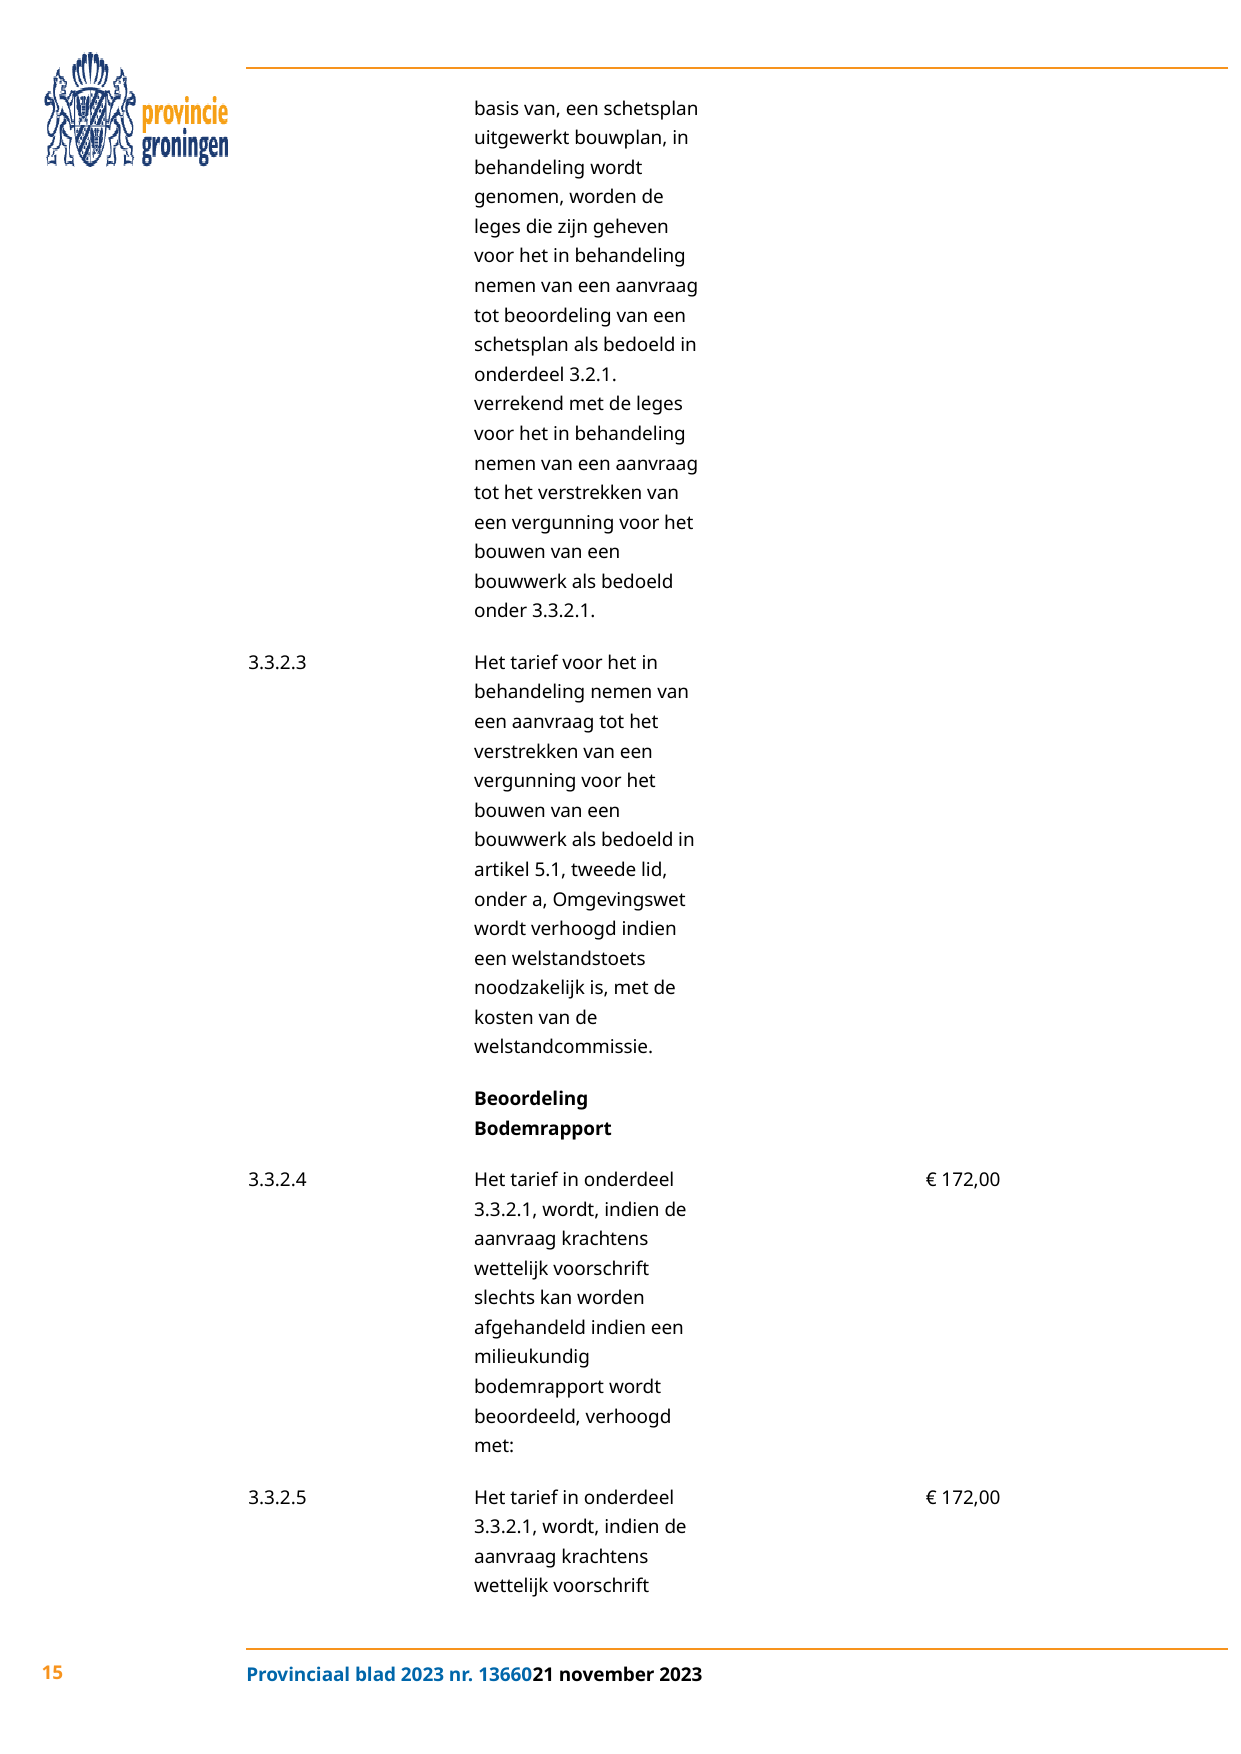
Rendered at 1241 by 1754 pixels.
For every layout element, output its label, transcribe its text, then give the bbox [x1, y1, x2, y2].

table_cell 3.3.2.3 [248, 649, 474, 1059]
table_cell [248, 1085, 474, 1141]
table_cell [700, 1060, 926, 1085]
table_cell [474, 1458, 700, 1484]
table_cell 3.3.2.5 [248, 1484, 474, 1598]
table_cell [700, 649, 926, 1059]
table_cell [926, 649, 1152, 1059]
table_cell [700, 1484, 926, 1598]
table_cell [248, 1458, 474, 1484]
table_cell [700, 624, 926, 649]
table_cell [474, 1141, 700, 1166]
table_cell basis van, een schetsplan uitgewerkt bouwplan, in behandeling wordt genomen, worden de leges die zijn geheven voor het in behandeling nemen van een aanvraag tot beoordeling van een schetsplan als bedoeld in onderdeel 3.2.1. verrekend met de leges voor het in behandeling nemen van een aanvraag tot het verstrekken van een vergunning voor het bouwen van een bouwwerk als bedoeld onder 3.3.2.1. [474, 95, 700, 623]
table_cell [926, 1141, 1152, 1166]
table_cell Het tarief voor het in behandeling nemen van een aanvraag tot het verstrekken van een vergunning voor het bouwen van een bouwwerk als bedoeld in artikel 5.1, tweede lid, onder a, Omgevingswet wordt verhoogd indien een welstandstoets noodzakelijk is, met de kosten van de welstandcommissie. [474, 649, 700, 1059]
table_cell [700, 1085, 926, 1141]
table_cell [926, 624, 1152, 649]
table_cell € 172,00 [926, 1166, 1152, 1458]
table_cell [248, 1141, 474, 1166]
picture [41, 47, 231, 172]
table_cell [926, 1458, 1152, 1484]
table_cell [248, 1060, 474, 1085]
table_cell Het tarief in onderdeel 3.3.2.1, wordt, indien de aanvraag krachtens wettelijk voorschrift [474, 1484, 700, 1598]
table_cell 3.3.2.4 [248, 1166, 474, 1458]
table_cell [700, 95, 926, 623]
table_cell [700, 1458, 926, 1484]
table_cell [700, 1166, 926, 1458]
table_cell [248, 624, 474, 649]
table_cell [926, 95, 1152, 623]
table_cell [926, 1085, 1152, 1141]
table_cell Het tarief in onderdeel 3.3.2.1, wordt, indien de aanvraag krachtens wettelijk voorschrift slechts kan worden afgehandeld indien een milieukundig bodemrapport wordt beoordeeld, verhoogd met: [474, 1166, 700, 1458]
table_cell [474, 1060, 700, 1085]
table_cell [926, 1060, 1152, 1085]
table_cell € 172,00 [926, 1484, 1152, 1598]
table_cell [248, 95, 474, 623]
table_cell Beoordeling Bodemrapport [474, 1085, 700, 1141]
table_cell [700, 1141, 926, 1166]
table_cell [474, 624, 700, 649]
